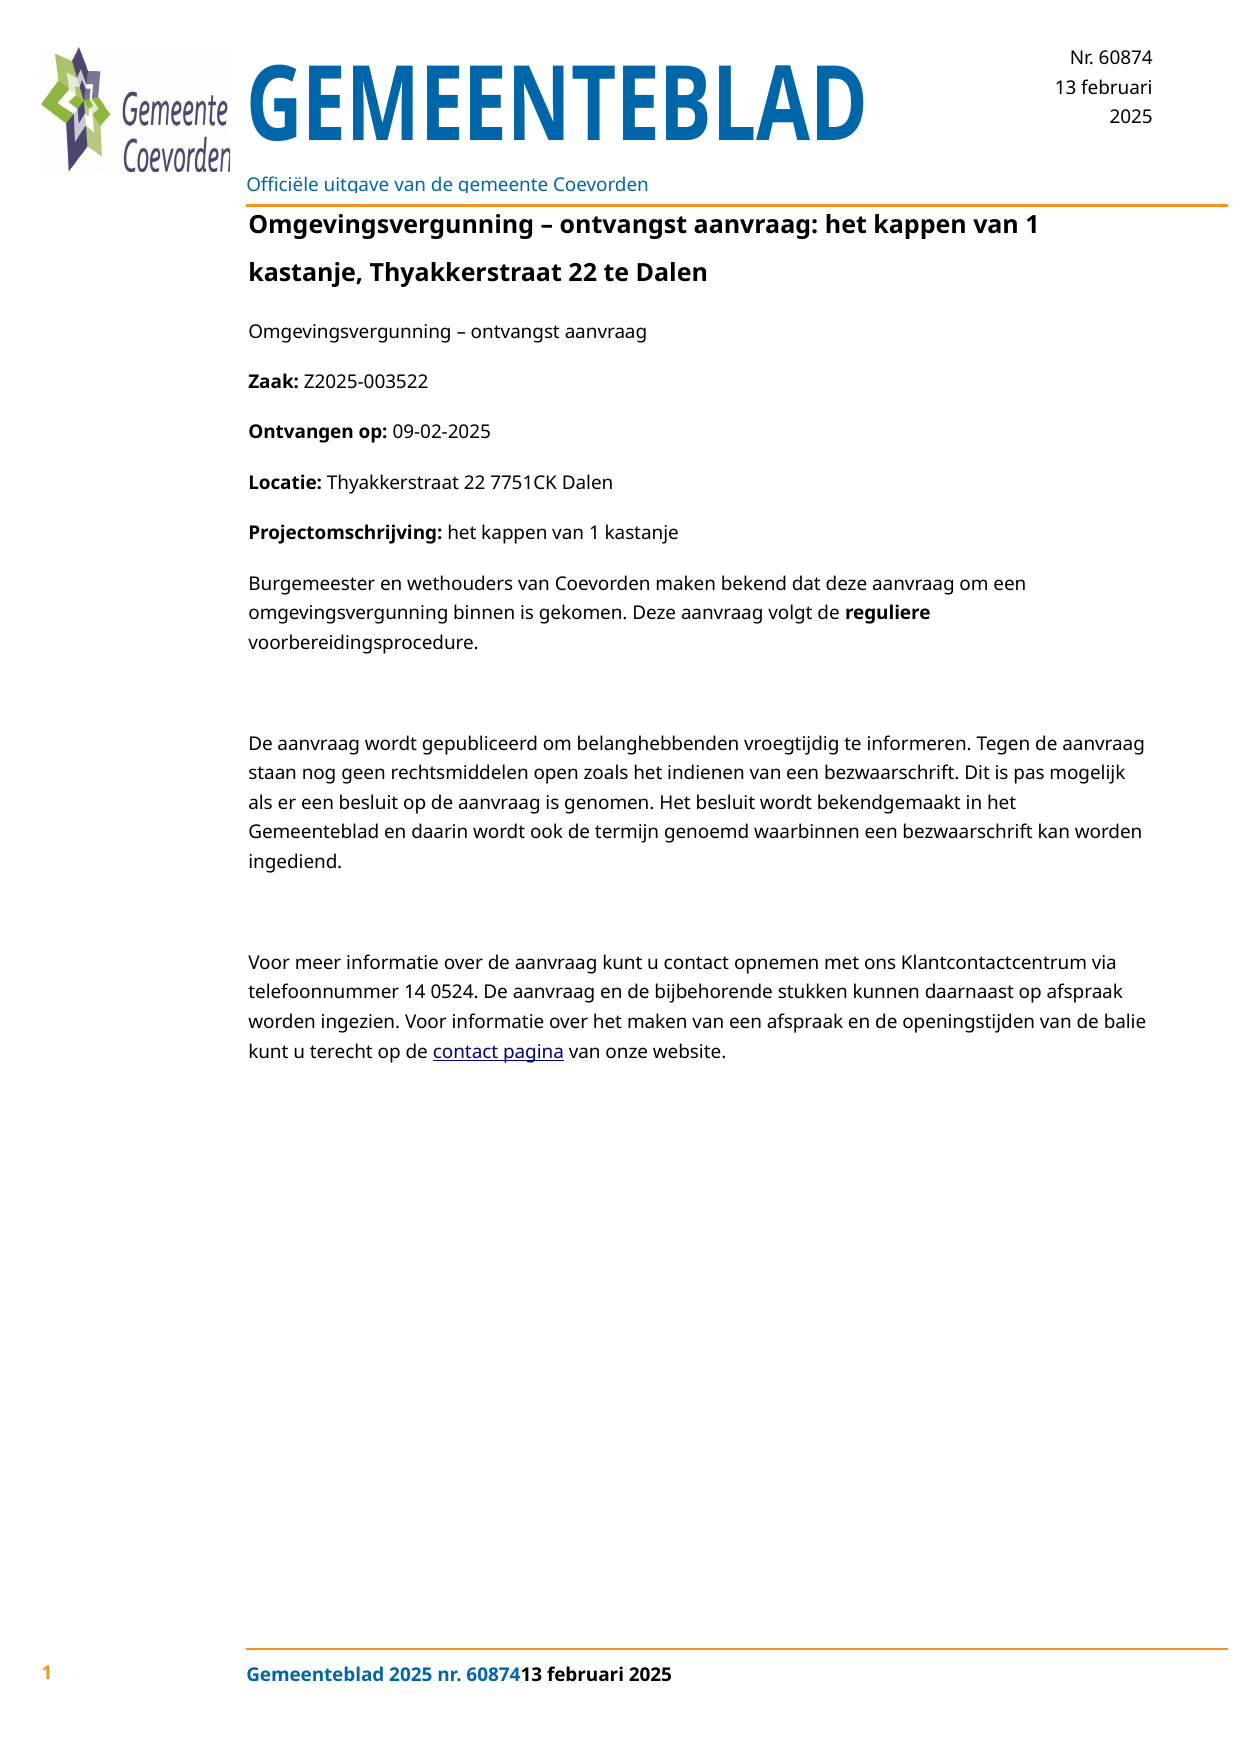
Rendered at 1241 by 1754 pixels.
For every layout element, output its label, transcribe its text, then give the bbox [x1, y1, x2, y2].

text Locatie: Thyakkerstraat 22 7751CK Dalen [248, 469, 1152, 495]
text Burgemeester en wethouders van Coevorden maken bekend dat deze aanvraag om een omgevingsvergunning binnen is gekomen. Deze aanvraag volgt de reguliere voorbereidingsprocedure. [248, 570, 1152, 655]
picture [41, 47, 231, 172]
text De aanvraag wordt gepubliceerd om belanghebbenden vroegtijdig te informeren. Tegen de aanvraag staan nog geen rechtsmiddelen open zoals het indienen van een bezwaarschrift. Dit is pas mogelijk als er een besluit op de aanvraag is genomen. Het besluit wordt bekendgemaakt in het Gemeenteblad en daarin wordt ook de termijn genoemd waarbinnen een bezwaarschrift kan worden ingediend. [248, 730, 1152, 874]
text Voor meer informatie over de aanvraag kunt u contact opnemen met ons Klantcontactcentrum via telefoonnummer 14 0524. De aanvraag en de bijbehorende stukken kunnen daarnaast op afspraak worden ingezien. Voor informatie over het maken van een afspraak en de openingstijden van de balie kunt u terecht op de contact pagina van onze website. [248, 949, 1152, 1064]
text Projectomschrijving: het kappen van 1 kastanje [248, 519, 1152, 545]
text Ontvangen op: 09-02-2025 [248, 419, 1152, 444]
text Omgevingsvergunning – ontvangst aanvraag: het kappen van 1 kastanje, Thyakkerstraat 22 te Dalen [248, 207, 1152, 288]
text Omgevingsvergunning – ontvangst aanvraag [248, 318, 1152, 344]
text Zaak: Z2025-003522 [248, 368, 1152, 394]
